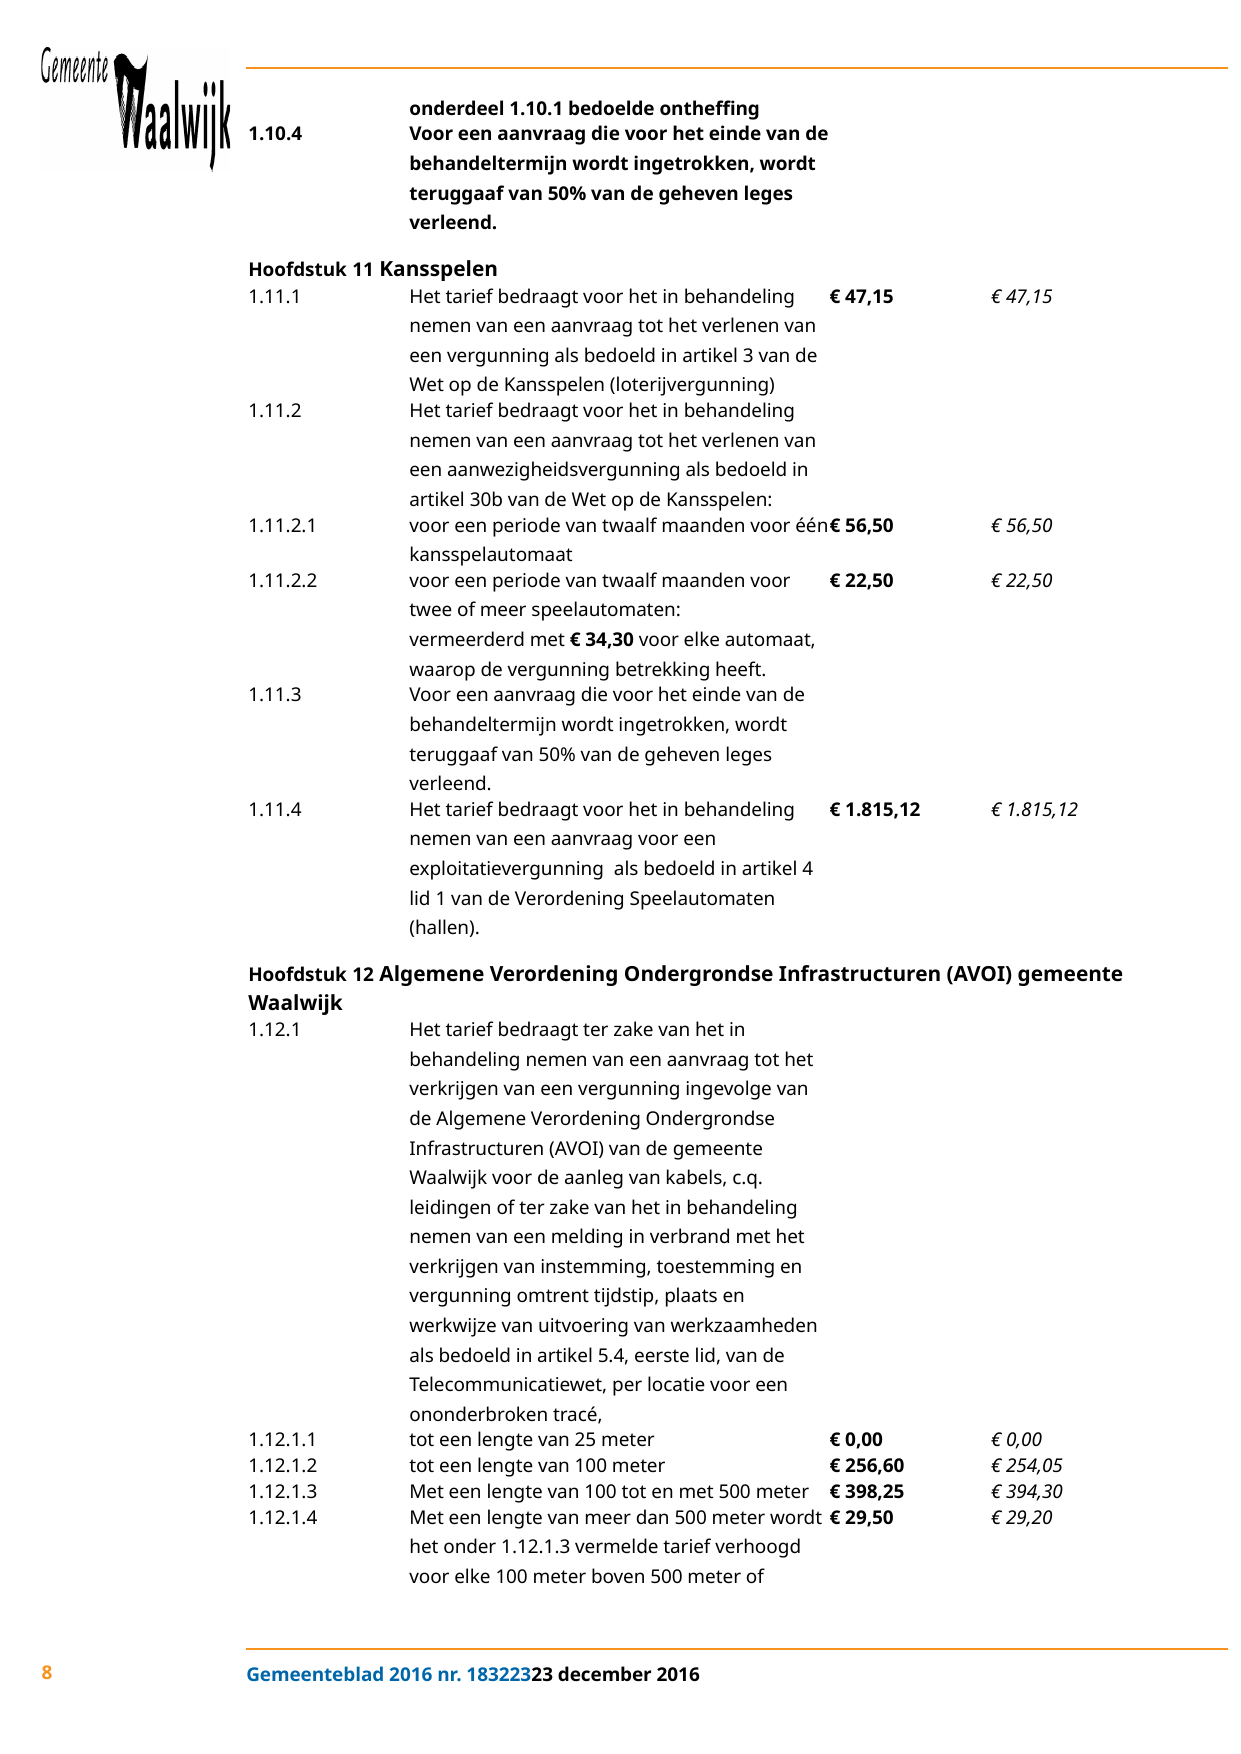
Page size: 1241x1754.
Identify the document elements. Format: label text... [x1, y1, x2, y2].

table_cell Met een lengte van meer dan 500 meter wordt het onder 1.12.1.3 vermelde tarief verhoogd voor elke 100 meter boven 500 meter of [409, 1504, 829, 1589]
text Hoofdstuk 12 Algemene Verordening Ondergrondse Infrastructuren (AVOI) gemeente Waalwijk [248, 959, 1152, 1016]
table_cell tot een lengte van 100 meter [409, 1453, 829, 1478]
table_cell € 29,20 [991, 1504, 1152, 1589]
table_cell [829, 682, 991, 796]
table_cell € 22,50 [991, 567, 1152, 682]
table_cell 1.12.1.3 [248, 1478, 409, 1504]
table_cell € 398,25 [829, 1478, 991, 1504]
text Hoofdstuk 11 Kansspelen [248, 254, 1152, 283]
table_cell [991, 95, 1152, 121]
table_cell 1.10.4 [248, 121, 409, 235]
table_cell € 394,30 [991, 1478, 1152, 1504]
table_cell voor een periode van twaalf maanden voor twee of meer speelautomaten: vermeerderd met € 34,30 voor elke automaat, waarop de vergunning betrekking heeft. [409, 567, 829, 682]
table_cell € 29,50 [829, 1504, 991, 1589]
table_cell € 56,50 [991, 512, 1152, 567]
table_header [991, 1016, 1152, 1427]
table_cell 1.11.2 [248, 397, 409, 512]
table_header 1.12.1 [248, 1016, 409, 1427]
table_cell Voor een aanvraag die voor het einde van de behandeltermijn wordt ingetrokken, wordt teruggaaf van 50% van de geheven leges verleend. [409, 121, 829, 235]
table_cell 1.11.3 [248, 682, 409, 796]
table_header € 47,15 [829, 283, 991, 397]
table_cell Het tarief bedraagt voor het in behandeling nemen van een aanvraag tot het verlenen van een aanwezigheidsvergunning als bedoeld in artikel 30b van de Wet op de Kansspelen: [409, 397, 829, 512]
table_cell [829, 397, 991, 512]
table_cell € 256,60 [829, 1453, 991, 1478]
table_cell [248, 95, 409, 121]
table_cell 1.11.2.2 [248, 567, 409, 682]
table_cell Het tarief bedraagt voor het in behandeling nemen van een aanvraag voor een exploitatievergunning als bedoeld in artikel 4 lid 1 van de Verordening Speelautomaten (hallen). [409, 796, 829, 940]
table_cell € 0,00 [991, 1427, 1152, 1452]
table_cell tot een lengte van 25 meter [409, 1427, 829, 1452]
table_cell € 254,05 [991, 1453, 1152, 1478]
picture [41, 47, 231, 172]
table_cell onderdeel 1.10.1 bedoelde ontheffing [409, 95, 829, 121]
table_cell € 56,50 [829, 512, 991, 567]
table_cell Voor een aanvraag die voor het einde van de behandeltermijn wordt ingetrokken, wordt teruggaaf van 50% van de geheven leges verleend. [409, 682, 829, 796]
table_cell [991, 397, 1152, 512]
table_cell 1.12.1.2 [248, 1453, 409, 1478]
table_header Het tarief bedraagt voor het in behandeling nemen van een aanvraag tot het verlenen van een vergunning als bedoeld in artikel 3 van de Wet op de Kansspelen (loterijvergunning) [409, 283, 829, 397]
table_cell € 1.815,12 [991, 796, 1152, 940]
table_cell € 1.815,12 [829, 796, 991, 940]
table_header 1.11.1 [248, 283, 409, 397]
table_cell € 0,00 [829, 1427, 991, 1452]
table_cell [829, 121, 991, 235]
table_cell 1.11.2.1 [248, 512, 409, 567]
table_cell Met een lengte van 100 tot en met 500 meter [409, 1478, 829, 1504]
table_header € 47,15 [991, 283, 1152, 397]
table_cell [991, 121, 1152, 235]
table_header [829, 1016, 991, 1427]
table_cell voor een periode van twaalf maanden voor één kansspelautomaat [409, 512, 829, 567]
table_cell [991, 682, 1152, 796]
table_cell € 22,50 [829, 567, 991, 682]
table_header Het tarief bedraagt ter zake van het in behandeling nemen van een aanvraag tot het verkrijgen van een vergunning ingevolge van de Algemene Verordening Ondergrondse Infrastructuren (AVOI) van de gemeente Waalwijk voor de aanleg van kabels, c.q. leidingen of ter zake van het in behandeling nemen van een melding in verbrand met het verkrijgen van instemming, toestemming en vergunning omtrent tijdstip, plaats en werkwijze van uitvoering van werkzaamheden als bedoeld in artikel 5.4, eerste lid, van de Telecommunicatiewet, per locatie voor een ononderbroken tracé, [409, 1016, 829, 1427]
table_cell [829, 95, 991, 121]
table_cell 1.11.4 [248, 796, 409, 940]
table_cell 1.12.1.1 [248, 1427, 409, 1452]
table_cell 1.12.1.4 [248, 1504, 409, 1589]
